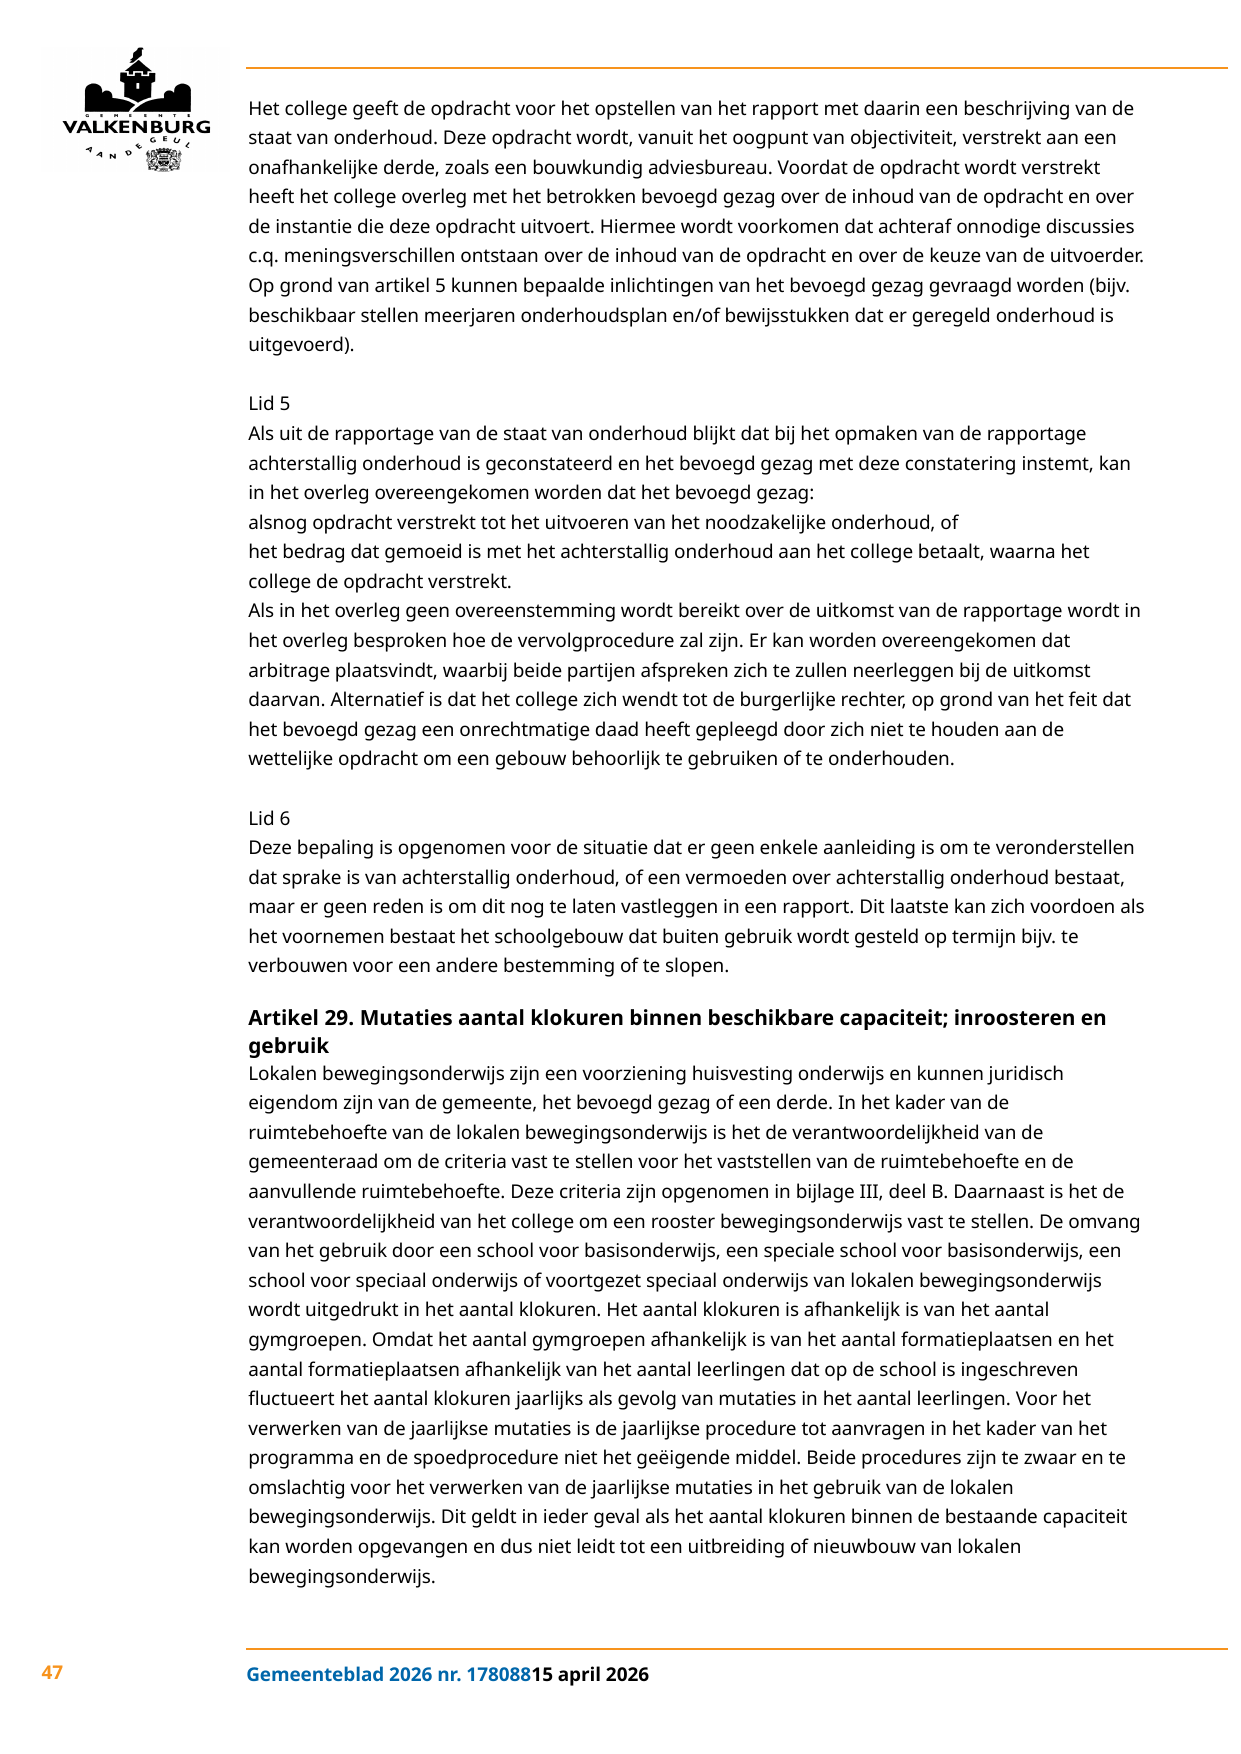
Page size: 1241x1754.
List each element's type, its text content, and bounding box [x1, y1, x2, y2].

text Als uit de rapportage van de staat van onderhoud blijkt dat bij het opmaken van de rapportage achterstallig onderhoud is geconstateerd en het bevoegd gezag met deze constatering instemt, kan in het overleg overeengekomen worden dat het bevoegd gezag: [248, 420, 1152, 505]
text Als in het overleg geen overeenstemming wordt bereikt over de uitkomst van de rapportage wordt in het overleg besproken hoe de vervolgprocedure zal zijn. Er kan worden overeengekomen dat arbitrage plaatsvindt, waarbij beide partijen afspreken zich te zullen neerleggen bij de uitkomst daarvan. Alternatief is dat het college zich wendt tot de burgerlijke rechter, op grond van het feit dat het bevoegd gezag een onrechtmatige daad heeft gepleegd door zich niet te houden aan de wettelijke opdracht om een gebouw behoorlijk te gebruiken of te onderhouden. [248, 598, 1152, 771]
text Deze bepaling is opgenomen voor de situatie dat er geen enkele aanleiding is om te veronderstellen dat sprake is van achterstallig onderhoud, of een vermoeden over achterstallig onderhoud bestaat, maar er geen reden is om dit nog te laten vastleggen in een rapport. Dit laatste kan zich voordoen als het voornemen bestaat het schoolgebouw dat buiten gebruik wordt gesteld op termijn bijv. te verbouwen voor een andere bestemming of te slopen. [248, 834, 1152, 978]
text alsnog opdracht verstrekt tot het uitvoeren van het noodzakelijke onderhoud, of [248, 509, 1152, 535]
text Lid 5 [248, 391, 1152, 416]
text Lokalen bewegingsonderwijs zijn een voorziening huisvesting onderwijs en kunnen juridisch eigendom zijn van de gemeente, het bevoegd gezag of een derde. In het kader van de ruimtebehoefte van de lokalen bewegingsonderwijs is het de verantwoordelijkheid van de gemeenteraad om de criteria vast te stellen voor het vaststellen van de ruimtebehoefte en de aanvullende ruimtebehoefte. Deze criteria zijn opgenomen in bijlage III, deel B. Daarnaast is het de verantwoordelijkheid van het college om een rooster bewegingsonderwijs vast te stellen. De omvang van het gebruik door een school voor basisonderwijs, een speciale school voor basisonderwijs, een school voor speciaal onderwijs of voortgezet speciaal onderwijs van lokalen bewegingsonderwijs wordt uitgedrukt in het aantal klokuren. Het aantal klokuren is afhankelijk is van het aantal gymgroepen. Omdat het aantal gymgroepen afhankelijk is van het aantal formatieplaatsen en het aantal formatieplaatsen afhankelijk van het aantal leerlingen dat op de school is ingeschreven fluctueert het aantal klokuren jaarlijks als gevolg van mutaties in het aantal leerlingen. Voor het verwerken van de jaarlijkse mutaties is de jaarlijkse procedure tot aanvragen in het kader van het programma en de spoedprocedure niet het geëigende middel. Beide procedures zijn te zwaar en te omslachtig voor het verwerken van de jaarlijkse mutaties in het gebruik van de lokalen bewegingsonderwijs. Dit geldt in ieder geval als het aantal klokuren binnen de bestaande capaciteit kan worden opgevangen en dus niet leidt tot een uitbreiding of nieuwbouw van lokalen bewegingsonderwijs. [248, 1060, 1152, 1589]
text Artikel 29. Mutaties aantal klokuren binnen beschikbare capaciteit; inroosteren en gebruik [248, 1003, 1152, 1060]
picture [41, 47, 231, 172]
text Het college geeft de opdracht voor het opstellen van het rapport met daarin een beschrijving van de staat van onderhoud. Deze opdracht wordt, vanuit het oogpunt van objectiviteit, verstrekt aan een onafhankelijke derde, zoals een bouwkundig adviesbureau. Voordat de opdracht wordt verstrekt heeft het college overleg met het betrokken bevoegd gezag over de inhoud van de opdracht en over de instantie die deze opdracht uitvoert. Hiermee wordt voorkomen dat achteraf onnodige discussies c.q. meningsverschillen ontstaan over de inhoud van de opdracht en over de keuze van de uitvoerder. Op grond van artikel 5 kunnen bepaalde inlichtingen van het bevoegd gezag gevraagd worden (bijv. beschikbaar stellen meerjaren onderhoudsplan en/of bewijsstukken dat er geregeld onderhoud is uitgevoerd). [248, 95, 1152, 357]
text het bedrag dat gemoeid is met het achterstallig onderhoud aan het college betaalt, waarna het college de opdracht verstrekt. [248, 538, 1152, 594]
text Lid 6 [248, 805, 1152, 831]
